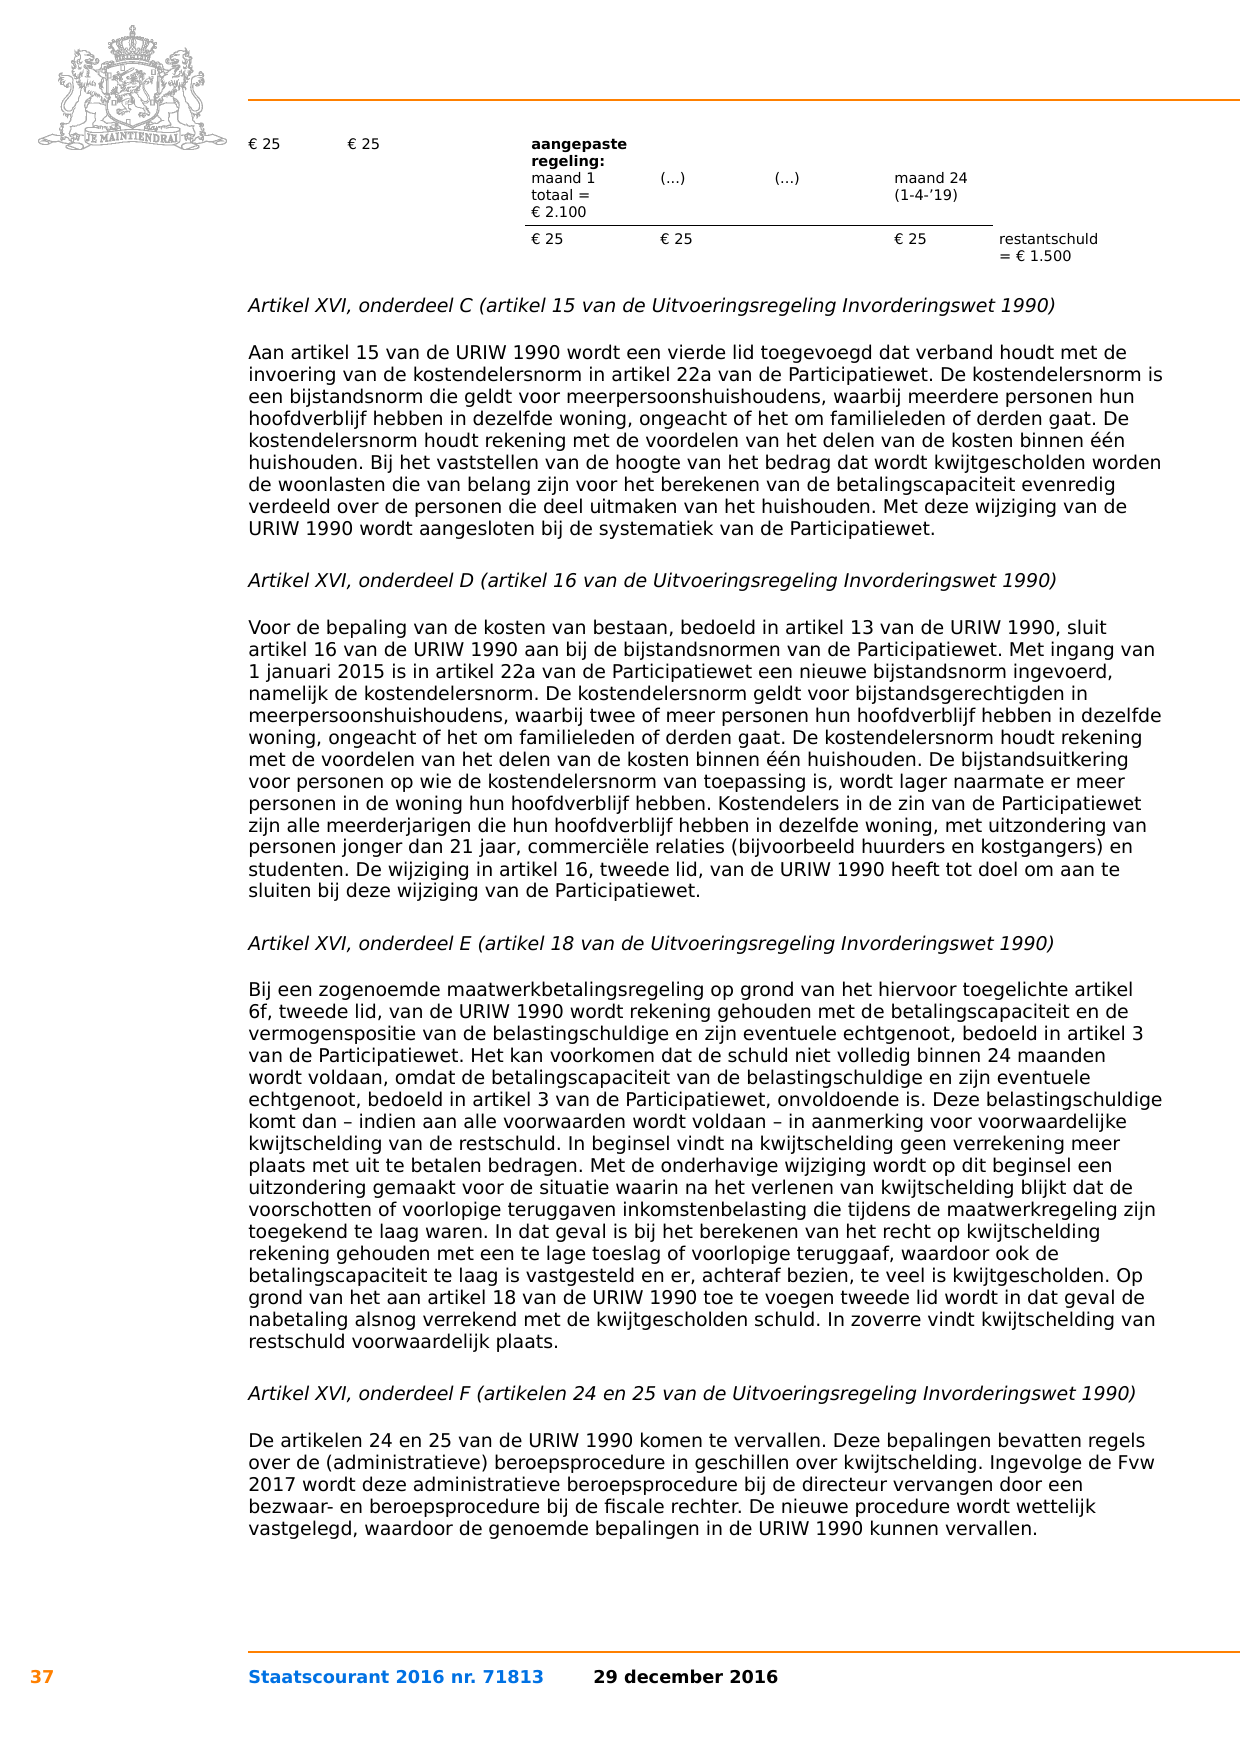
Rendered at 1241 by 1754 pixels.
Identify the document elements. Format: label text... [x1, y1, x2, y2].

table_cell [435, 225, 525, 265]
table_cell restantschuld = € 1.500 [993, 225, 1163, 265]
table_cell (...) [768, 170, 888, 225]
table_cell € 25 [525, 226, 654, 265]
table_cell [888, 130, 993, 169]
text Aan artikel 15 van de URIW 1990 wordt een vierde lid toegevoegd dat verband houdt met de invoering van de kostendelersnorm in artikel 22a van de Participatiewet. De kostendelersnorm is een bijstandsnorm die geldt voor meerpersoonshuishoudens, waarbij meerdere personen hun hoofdverblijf hebben in dezelfde woning, ongeacht of het om familieleden of derden gaat. De kostendelersnorm houdt rekening met de voordelen van het delen van de kosten binnen één huishouden. Bij het vaststellen van de hoogte van het bedrag dat wordt kwijtgescholden worden de woonlasten die van belang zijn voor het berekenen van de betalingscapaciteit evenredig verdeeld over de personen die deel uitmaken van het huishouden. Met deze wijziging van de URIW 1990 wordt aangesloten bij de systematiek van de Participatiewet. [248, 342, 1163, 540]
table_cell [248, 170, 342, 225]
text De artikelen 24 en 25 van de URIW 1990 komen te vervallen. Deze bepalingen bevatten regels over de (administratieve) beroepsprocedure in geschillen over kwijtschelding. Ingevolge de Fvw 2017 wordt deze administratieve beroepsprocedure bij de directeur vervangen door een bezwaar- en beroepsprocedure bij de fiscale rechter. De nieuwe procedure wordt wettelijk vastgelegd, waardoor de genoemde bepalingen in de URIW 1990 kunnen vervallen. [248, 1430, 1163, 1540]
table_cell (...) [654, 170, 768, 225]
table_cell maand 1 totaal = € 2.100 [525, 170, 654, 225]
subtitle Artikel XVI, onderdeel D (artikel 16 van de Uitvoeringsregeling Invorderingswet 1990) [248, 570, 1163, 592]
table_cell [435, 130, 525, 169]
table_cell [342, 225, 435, 265]
table_cell € 25 [654, 226, 768, 265]
text Bij een zogenoemde maatwerkbetalingsregeling op grond van het hiervoor toegelichte artikel 6f, tweede lid, van de URIW 1990 wordt rekening gehouden met de betalingscapaciteit en de vermogenspositie van de belastingschuldige en zijn eventuele echtgenoot, bedoeld in artikel 3 van de Participatiewet. Het kan voorkomen dat de schuld niet volledig binnen 24 maanden wordt voldaan, omdat de betalingscapaciteit van de belastingschuldige en zijn eventuele echtgenoot, bedoeld in artikel 3 van de Participatiewet, onvoldoende is. Deze belastingschuldige komt dan – indien aan alle voorwaarden wordt voldaan – in aanmerking voor voorwaardelijke kwijtschelding van de restschuld. In beginsel vindt na kwijtschelding geen verrekening meer plaats met uit te betalen bedragen. Met de onderhavige wijziging wordt op dit beginsel een uitzondering gemaakt voor de situatie waarin na het verlenen van kwijtschelding blijkt dat de voorschotten of voorlopige teruggaven inkomstenbelasting die tijdens de maatwerkregeling zijn toegekend te laag waren. In dat geval is bij het berekenen van het recht op kwijtschelding rekening gehouden met een te lage toeslag of voorlopige teruggaaf, waardoor ook de betalingscapaciteit te laag is vastgesteld en er, achteraf bezien, te veel is kwijtgescholden. Op grond van het aan artikel 18 van de URIW 1990 toe te voegen tweede lid wordt in dat geval de nabetaling alsnog verrekend met de kwijtgescholden schuld. In zoverre vindt kwijtschelding van restschuld voorwaardelijk plaats. [248, 979, 1163, 1353]
table_cell aangepaste regeling: [525, 130, 654, 169]
table_cell [768, 226, 888, 265]
table_cell € 25 [248, 130, 342, 169]
subtitle Artikel XVI, onderdeel F (artikelen 24 en 25 van de Uitvoeringsregeling Invorderingswet 1990) [248, 1383, 1163, 1405]
table_cell [993, 130, 1163, 169]
table_cell € 25 [342, 130, 435, 169]
table_cell [654, 130, 768, 169]
text Voor de bepaling van de kosten van bestaan, bedoeld in artikel 13 van de URIW 1990, sluit artikel 16 van de URIW 1990 aan bij de bijstandsnormen van de Participatiewet. Met ingang van 1 januari 2015 is in artikel 22a van de Participatiewet een nieuwe bijstandsnorm ingevoerd, namelijk de kostendelersnorm. De kostendelersnorm geldt voor bijstandsgerechtigden in meerpersoonshuishoudens, waarbij twee of meer personen hun hoofdverblijf hebben in dezelfde woning, ongeacht of het om familieleden of derden gaat. De kostendelersnorm houdt rekening met de voordelen van het delen van de kosten binnen één huishouden. De bijstandsuitkering voor personen op wie de kostendelersnorm van toepassing is, wordt lager naarmate er meer personen in de woning hun hoofdverblijf hebben. Kostendelers in de zin van de Participatiewet zijn alle meerderjarigen die hun hoofdverblijf hebben in dezelfde woning, met uitzondering van personen jonger dan 21 jaar, commerciële relaties (bijvoorbeeld huurders en kostgangers) en studenten. De wijziging in artikel 16, tweede lid, van de URIW 1990 heeft tot doel om aan te sluiten bij deze wijziging van de Participatiewet. [248, 617, 1163, 902]
subtitle Artikel XVI, onderdeel C (artikel 15 van de Uitvoeringsregeling Invorderingswet 1990) [248, 295, 1163, 317]
table_cell [993, 170, 1163, 225]
picture [38, 25, 227, 150]
table_cell [248, 225, 342, 265]
subtitle Artikel XVI, onderdeel E (artikel 18 van de Uitvoeringsregeling Invorderingswet 1990) [248, 932, 1163, 954]
table_cell [435, 170, 525, 225]
table_cell € 25 [888, 226, 993, 265]
table_cell [768, 130, 888, 169]
table_cell maand 24 (1-4-’19) [888, 170, 993, 225]
table_cell [342, 170, 435, 225]
